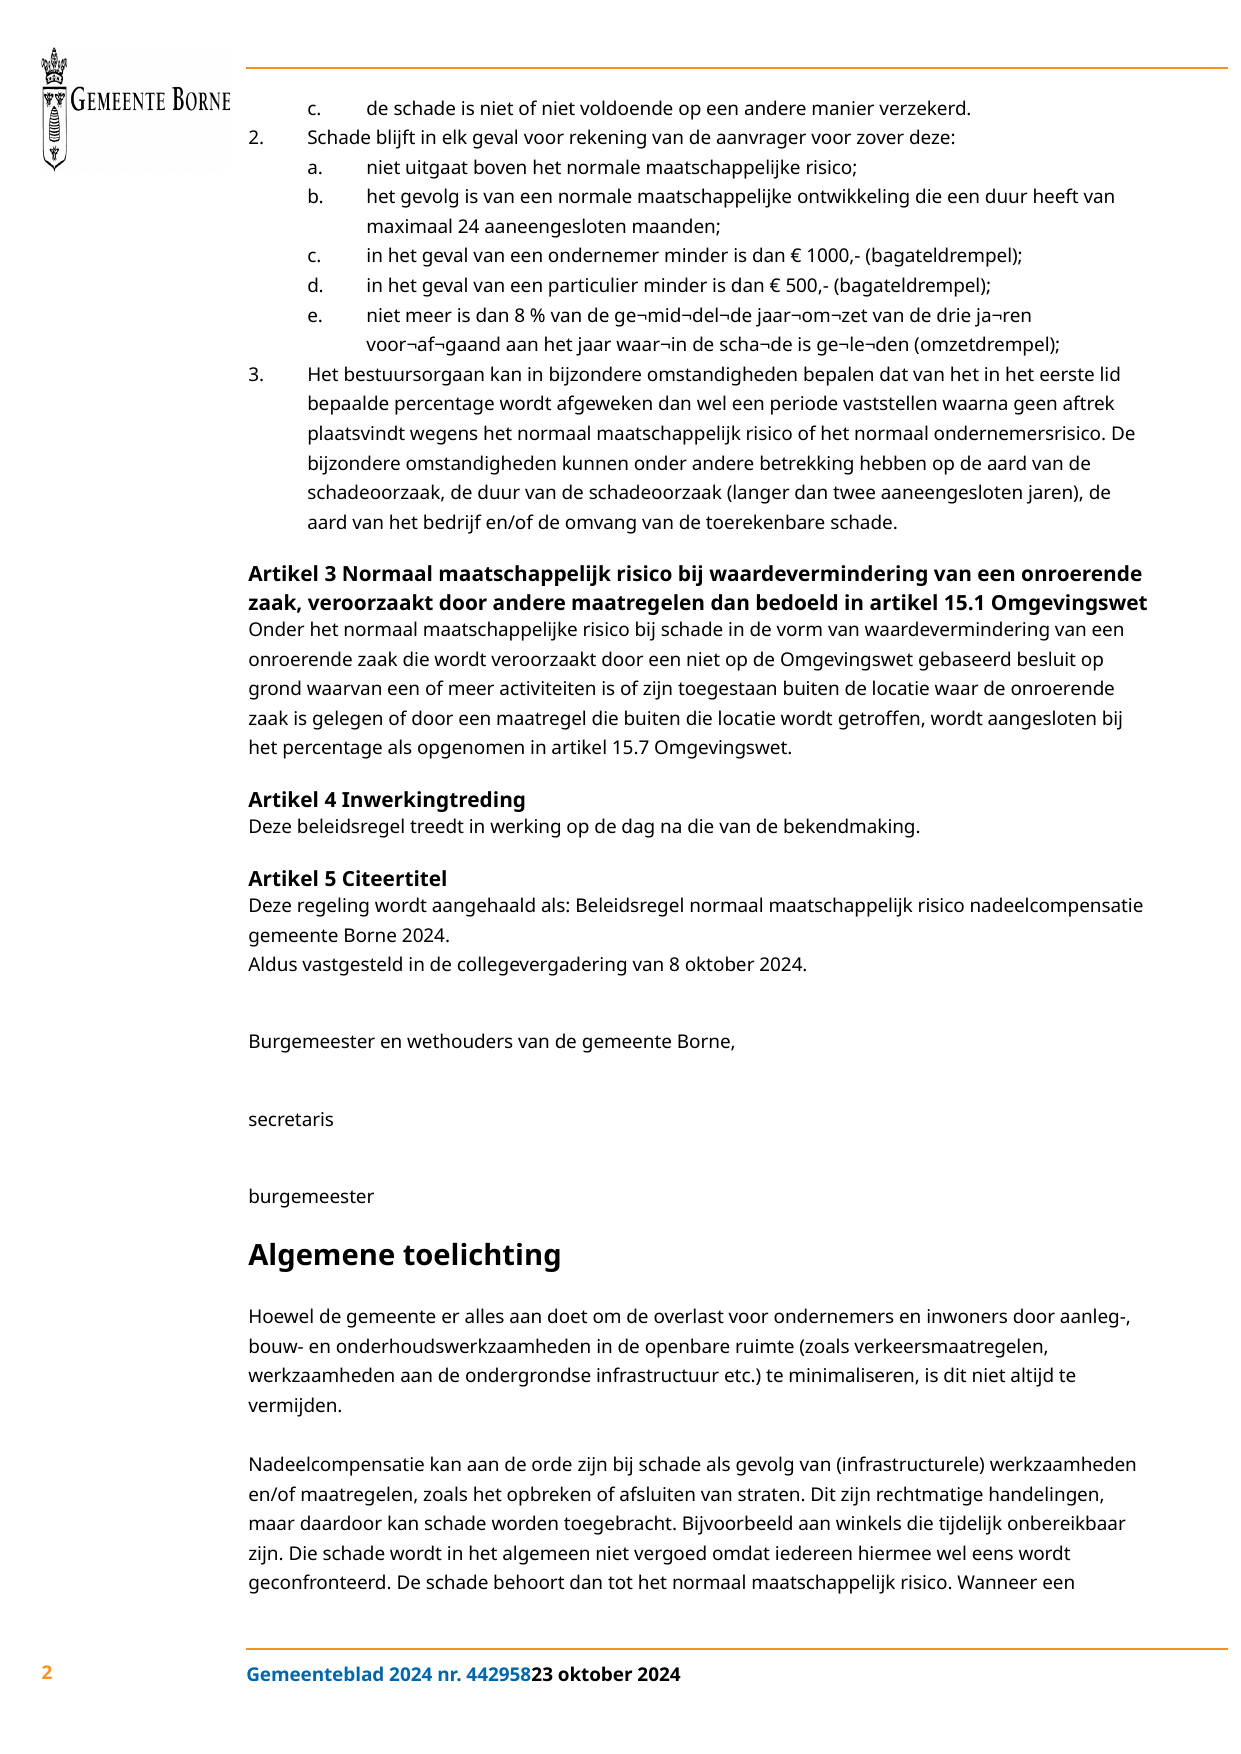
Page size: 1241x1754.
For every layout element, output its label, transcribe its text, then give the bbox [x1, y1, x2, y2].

text Deze regeling wordt aangehaald als: Beleidsregel normaal maatschappelijk risico nadeelcompensatie gemeente Borne 2024. [248, 892, 1152, 948]
text Hoewel de gemeente er alles aan doet om de overlast voor ondernemers en inwoners door aanleg-, bouw- en onderhoudswerkzaamheden in de openbare ruimte (zoals verkeersmaatregelen, werkzaamheden aan de ondergrondse infrastructuur etc.) te minimaliseren, is dit niet altijd te vermijden. [248, 1303, 1152, 1418]
text secretaris [248, 1106, 1152, 1132]
text Nadeelcompensatie kan aan de orde zijn bij schade als gevolg van (infrastructurele) werkzaamheden en/of maatregelen, zoals het opbreken of afsluiten van straten. Dit zijn rechtmatige handelingen, maar daardoor kan schade worden toegebracht. Bijvoorbeeld aan winkels die tijdelijk onbereikbaar zijn. Die schade wordt in het algemeen niet vergoed omdat iedereen hiermee wel eens wordt geconfronteerd. De schade behoort dan tot het normaal maatschappelijk risico. Wanneer een [248, 1451, 1152, 1595]
text Aldus vastgesteld in de collegevergadering van 8 oktober 2024. [248, 951, 1152, 977]
text Artikel 4 Inwerkingtreding [248, 785, 1152, 813]
text Deze beleidsregel treedt in werking op de dag na die van de bekendmaking. [248, 813, 1152, 839]
list in het geval van een ondernemer minder is dan € 1000,- (bagateldrempel); [307, 243, 1152, 268]
picture [41, 47, 231, 172]
list niet meer is dan 8 % van de ge¬mid¬del¬de jaar¬om¬zet van de drie ja¬ren voor¬af¬gaand aan het jaar waar¬in de scha¬de is ge¬le¬den (omzetdrempel); [307, 302, 1152, 357]
list in het geval van een particulier minder is dan € 500,- (bagateldrempel); [307, 272, 1152, 298]
list de schade is niet of niet voldoende op een andere manier verzekerd. [307, 95, 1152, 121]
text burgemeester [248, 1183, 1152, 1209]
list het gevolg is van een normale maatschappelijke ontwikkeling die een duur heeft van maximaal 24 aaneengesloten maanden; [307, 183, 1152, 239]
text Artikel 3 Normaal maatschappelijk risico bij waardevermindering van een onroerende zaak, veroorzaakt door andere maatregelen dan bedoeld in artikel 15.1 Omgevingswet [248, 559, 1152, 616]
text Artikel 5 Citeertitel [248, 864, 1152, 892]
list Het bestuursorgaan kan in bijzondere omstandigheden bepalen dat van het in het eerste lid bepaalde percentage wordt afgeweken dan wel een periode vaststellen waarna geen aftrek plaatsvindt wegens het normaal maatschappelijk risico of het normaal ondernemersrisico. De bijzondere omstandigheden kunnen onder andere betrekking hebben op de aard van de schadeoorzaak, de duur van de schadeoorzaak (langer dan twee aaneengesloten jaren), de aard van het bedrijf en/of de omvang van de toerekenbare schade. [248, 361, 1152, 535]
list Schade blijft in elk geval voor rekening van de aanvrager voor zover deze: [248, 124, 1152, 150]
text Onder het normaal maatschappelijke risico bij schade in de vorm van waardevermindering van een onroerende zaak die wordt veroorzaakt door een niet op de Omgevingswet gebaseerd besluit op grond waarvan een of meer activiteiten is of zijn toegestaan buiten de locatie waar de onroerende zaak is gelegen of door een maatregel die buiten die locatie wordt getroffen, wordt aangesloten bij het percentage als opgenomen in artikel 15.7 Omgevingswet. [248, 616, 1152, 760]
text Algemene toelichting [248, 1234, 1152, 1274]
text Burgemeester en wethouders van de gemeente Borne, [248, 1029, 1152, 1054]
list niet uitgaat boven het normale maatschappelijke risico; [307, 154, 1152, 180]
